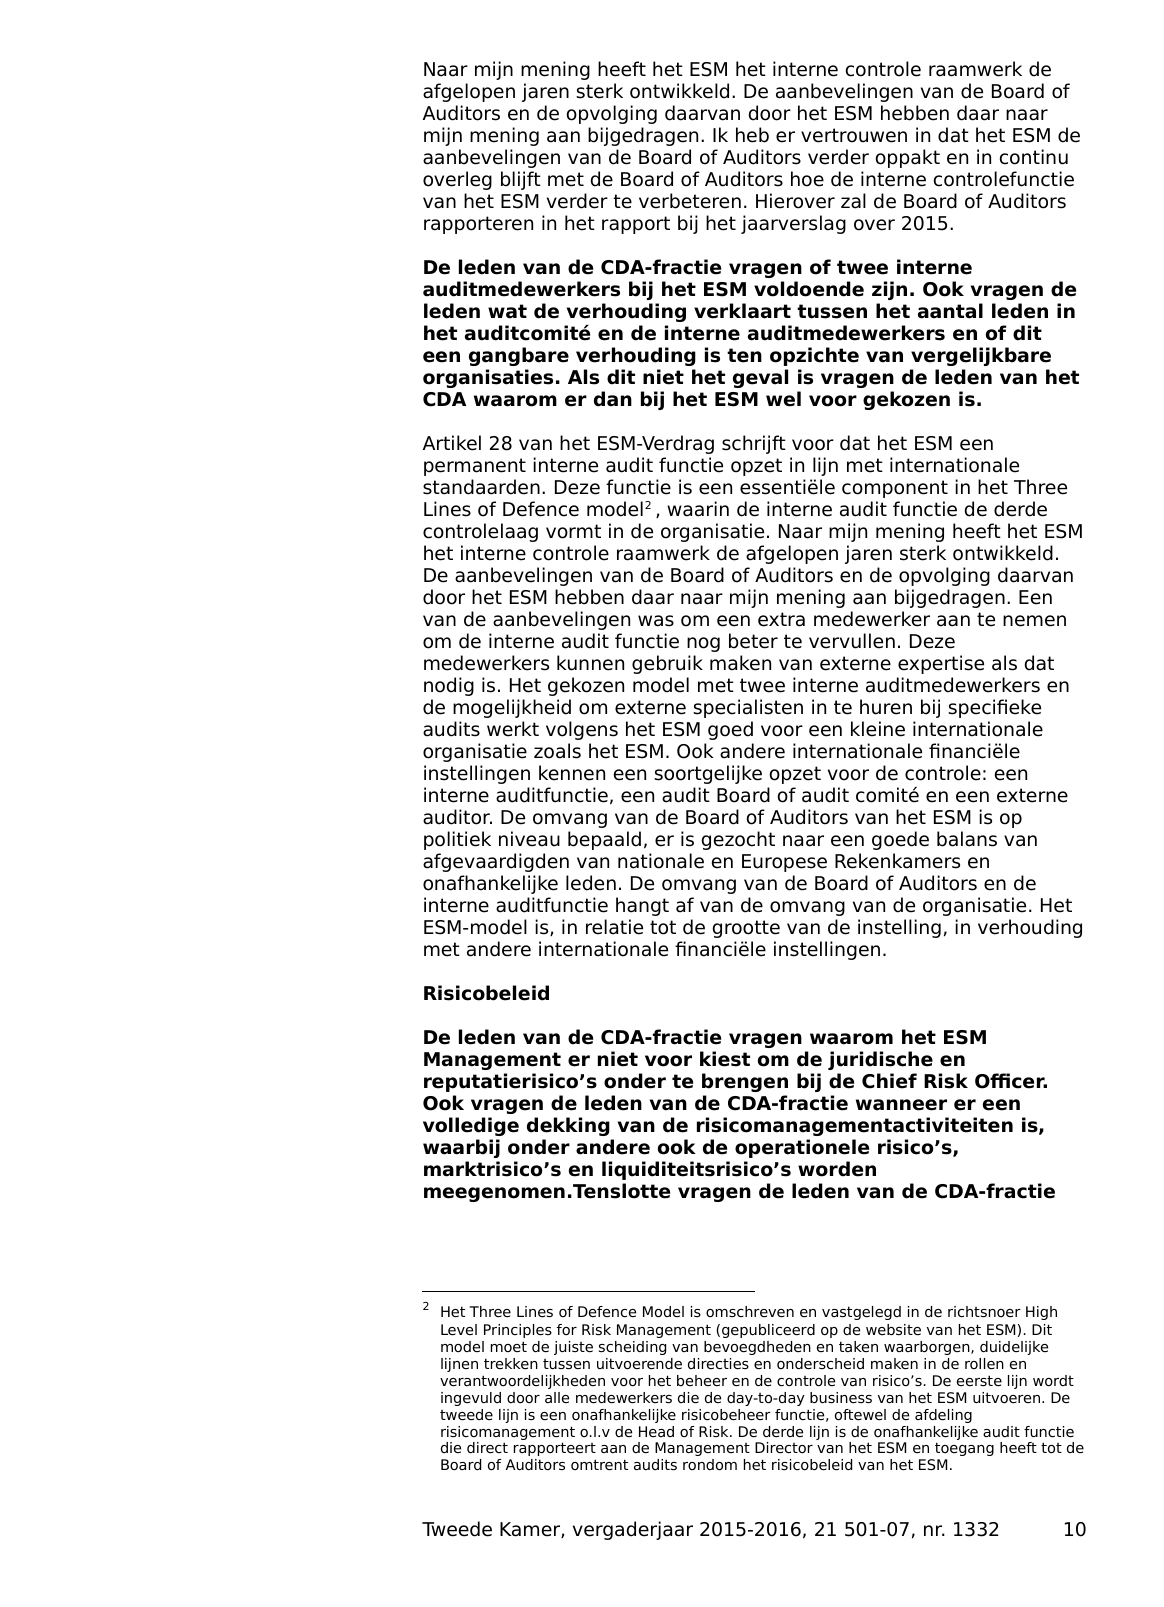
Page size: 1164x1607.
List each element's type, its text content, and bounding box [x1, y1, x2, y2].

text De leden van de CDA-fractie vragen waarom het ESM Management er niet voor kiest om de juridische en reputatierisico’s onder te brengen bij de Chief Risk Officer. Ook vragen de leden van de CDA-fractie wanneer er een volledige dekking van de risicomanagementactiviteiten is, waarbij onder andere ook de operationele risico’s, marktrisico’s en liquiditeitsrisico’s worden meegenomen.Tenslotte vragen de leden van de CDA-fractie [422, 1027, 1087, 1203]
subtitle Risicobeleid [422, 983, 1087, 1005]
text Artikel 28 van het ESM-Verdrag schrijft voor dat het ESM een permanent interne audit functie opzet in lijn met internationale standaarden. Deze functie is een essentiële component in het Three Lines of Defence model, waarin de interne audit functie de derde controlelaag vormt in de organisatie. Naar mijn mening heeft het ESM het interne controle raamwerk de afgelopen jaren sterk ontwikkeld. De aanbevelingen van de Board of Auditors en de opvolging daarvan door het ESM hebben daar naar mijn mening aan bijgedragen. Een van de aanbevelingen was om een extra medewerker aan te nemen om de interne audit functie nog beter te vervullen. Deze medewerkers kunnen gebruik maken van externe expertise als dat nodig is. Het gekozen model met twee interne auditmedewerkers en de mogelijkheid om externe specialisten in te huren bij specifieke audits werkt volgens het ESM goed voor een kleine internationale organisatie zoals het ESM. Ook andere internationale financiële instellingen kennen een soortgelijke opzet voor de controle: een interne auditfunctie, een audit Board of audit comité en een externe auditor. De omvang van de Board of Auditors van het ESM is op politiek niveau bepaald, er is gezocht naar een goede balans van afgevaardigden van nationale en Europese Rekenkamers en onafhankelijke leden. De omvang van de Board of Auditors en de interne auditfunctie hangt af van de omvang van de organisatie. Het ESM-model is, in relatie tot de grootte van de instelling, in verhouding met andere internationale financiële instellingen. [422, 433, 1087, 961]
text Naar mijn mening heeft het ESM het interne controle raamwerk de afgelopen jaren sterk ontwikkeld. De aanbevelingen van de Board of Auditors en de opvolging daarvan door het ESM hebben daar naar mijn mening aan bijgedragen. Ik heb er vertrouwen in dat het ESM de aanbevelingen van de Board of Auditors verder oppakt en in continu overleg blijft met de Board of Auditors hoe de interne controlefunctie van het ESM verder te verbeteren. Hierover zal de Board of Auditors rapporteren in het rapport bij het jaarverslag over 2015. [422, 59, 1087, 235]
text De leden van de CDA-fractie vragen of twee interne auditmedewerkers bij het ESM voldoende zijn. Ook vragen de leden wat de verhouding verklaart tussen het aantal leden in het auditcomité en de interne auditmedewerkers en of dit een gangbare verhouding is ten opzichte van vergelijkbare organisaties. Als dit niet het geval is vragen de leden van het CDA waarom er dan bij het ESM wel voor gekozen is. [422, 257, 1087, 411]
text Het Three Lines of Defence Model is omschreven en vastgelegd in de richtsnoer High Level Principles for Risk Management (gepubliceerd op de website van het ESM). Dit model moet de juiste scheiding van bevoegdheden en taken waarborgen, duidelijke lijnen trekken tussen uitvoerende directies en onderscheid maken in de rollen en verantwoordelijkheden voor het beheer en de controle van risico’s. De eerste lijn wordt ingevuld door alle medewerkers die de day-to-day business van het ESM uitvoeren. De tweede lijn is een onafhankelijke risicobeheer functie, oftewel de afdeling risicomanagement o.l.v de Head of Risk. De derde lijn is de onafhankelijke audit functie die direct rapporteert aan de Management Director van het ESM en toegang heeft tot de Board of Auditors omtrent audits rondom het risicobeleid van het ESM. [422, 1300, 1087, 1474]
